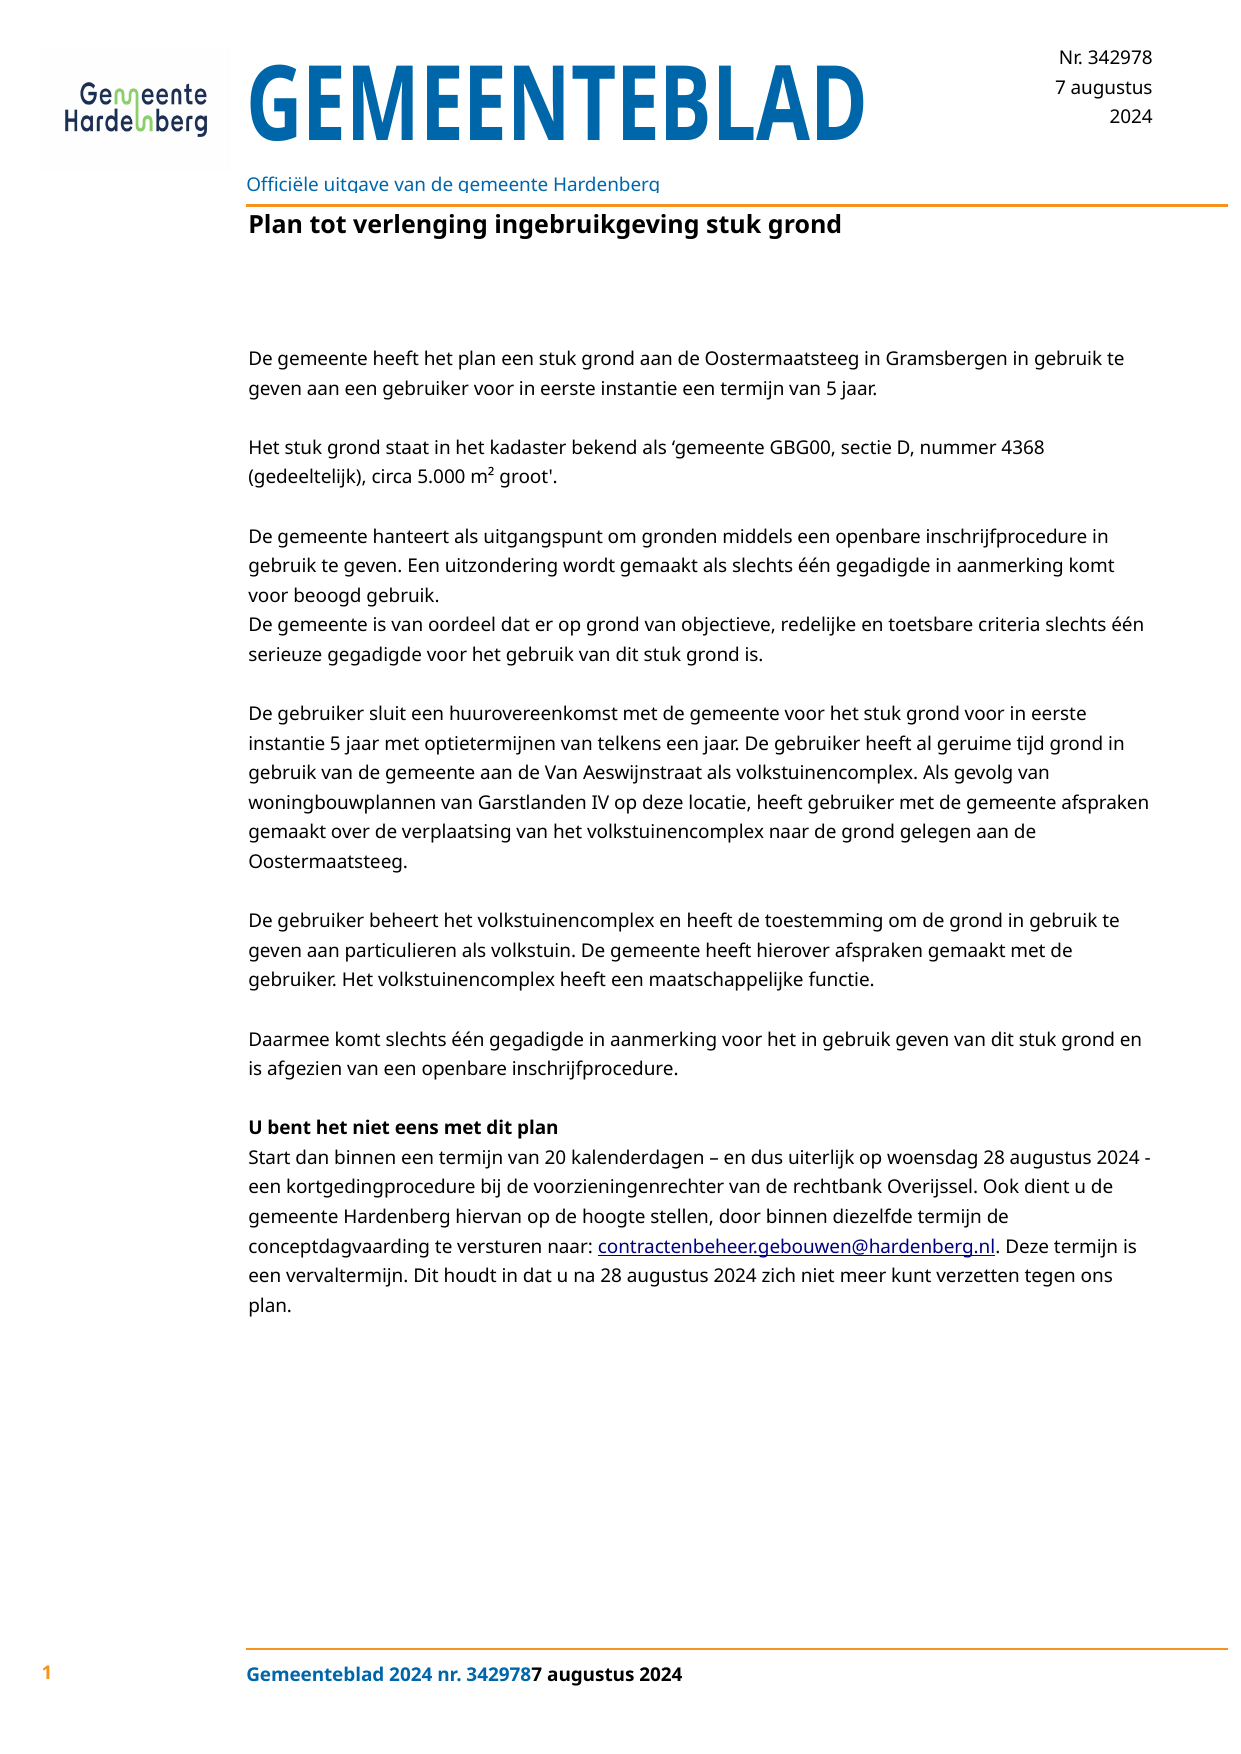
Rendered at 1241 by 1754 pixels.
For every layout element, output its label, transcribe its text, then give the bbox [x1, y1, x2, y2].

text Start dan binnen een termijn van 20 kalenderdagen – en dus uiterlijk op woensdag 28 augustus 2024 - een kortgedingprocedure bij de voorzieningenrechter van de rechtbank Overijssel. Ook dient u de gemeente Hardenberg hiervan op de hoogte stellen, door binnen diezelfde termijn de conceptdagvaarding te versturen naar: contractenbeheer.gebouwen@hardenberg.nl. Deze termijn is een vervaltermijn. Dit houdt in dat u na 28 augustus 2024 zich niet meer kunt verzetten tegen ons plan. [248, 1144, 1152, 1318]
text De gebruiker beheert het volkstuinencomplex en heeft de toestemming om de grond in gebruik te geven aan particulieren als volkstuin. De gemeente heeft hierover afspraken gemaakt met de gebruiker. Het volkstuinencomplex heeft een maatschappelijke functie. [248, 907, 1152, 992]
text Daarmee komt slechts één gegadigde in aanmerking voor het in gebruik geven van dit stuk grond en is afgezien van een openbare inschrijfprocedure. [248, 1026, 1152, 1081]
text De gemeente hanteert als uitgangspunt om gronden middels een openbare inschrijfprocedure in gebruik te geven. Een uitzondering wordt gemaakt als slechts één gegadigde in aanmerking komt voor beoogd gebruik. [248, 523, 1152, 608]
text De gemeente heeft het plan een stuk grond aan de Oostermaatsteeg in Gramsbergen in gebruik te geven aan een gebruiker voor in eerste instantie een termijn van 5 jaar. [248, 345, 1152, 401]
text Plan tot verlenging ingebruikgeving stuk grond [248, 207, 1152, 241]
picture [41, 47, 231, 172]
text Het stuk grond staat in het kadaster bekend als ‘gemeente GBG00, sectie D, nummer 4368 (gedeeltelijk), circa 5.000 m² groot'. [248, 434, 1152, 489]
text U bent het niet eens met dit plan [248, 1114, 1152, 1140]
text De gebruiker sluit een huurovereenkomst met de gemeente voor het stuk grond voor in eerste instantie 5 jaar met optietermijnen van telkens een jaar. De gebruiker heeft al geruime tijd grond in gebruik van de gemeente aan de Van Aeswijnstraat als volkstuinencomplex. Als gevolg van woningbouwplannen van Garstlanden IV op deze locatie, heeft gebruiker met de gemeente afspraken gemaakt over de verplaatsing van het volkstuinencomplex naar de grond gelegen aan de Oostermaatsteeg. [248, 700, 1152, 874]
text De gemeente is van oordeel dat er op grond van objectieve, redelijke en toetsbare criteria slechts één serieuze gegadigde voor het gebruik van dit stuk grond is. [248, 612, 1152, 667]
